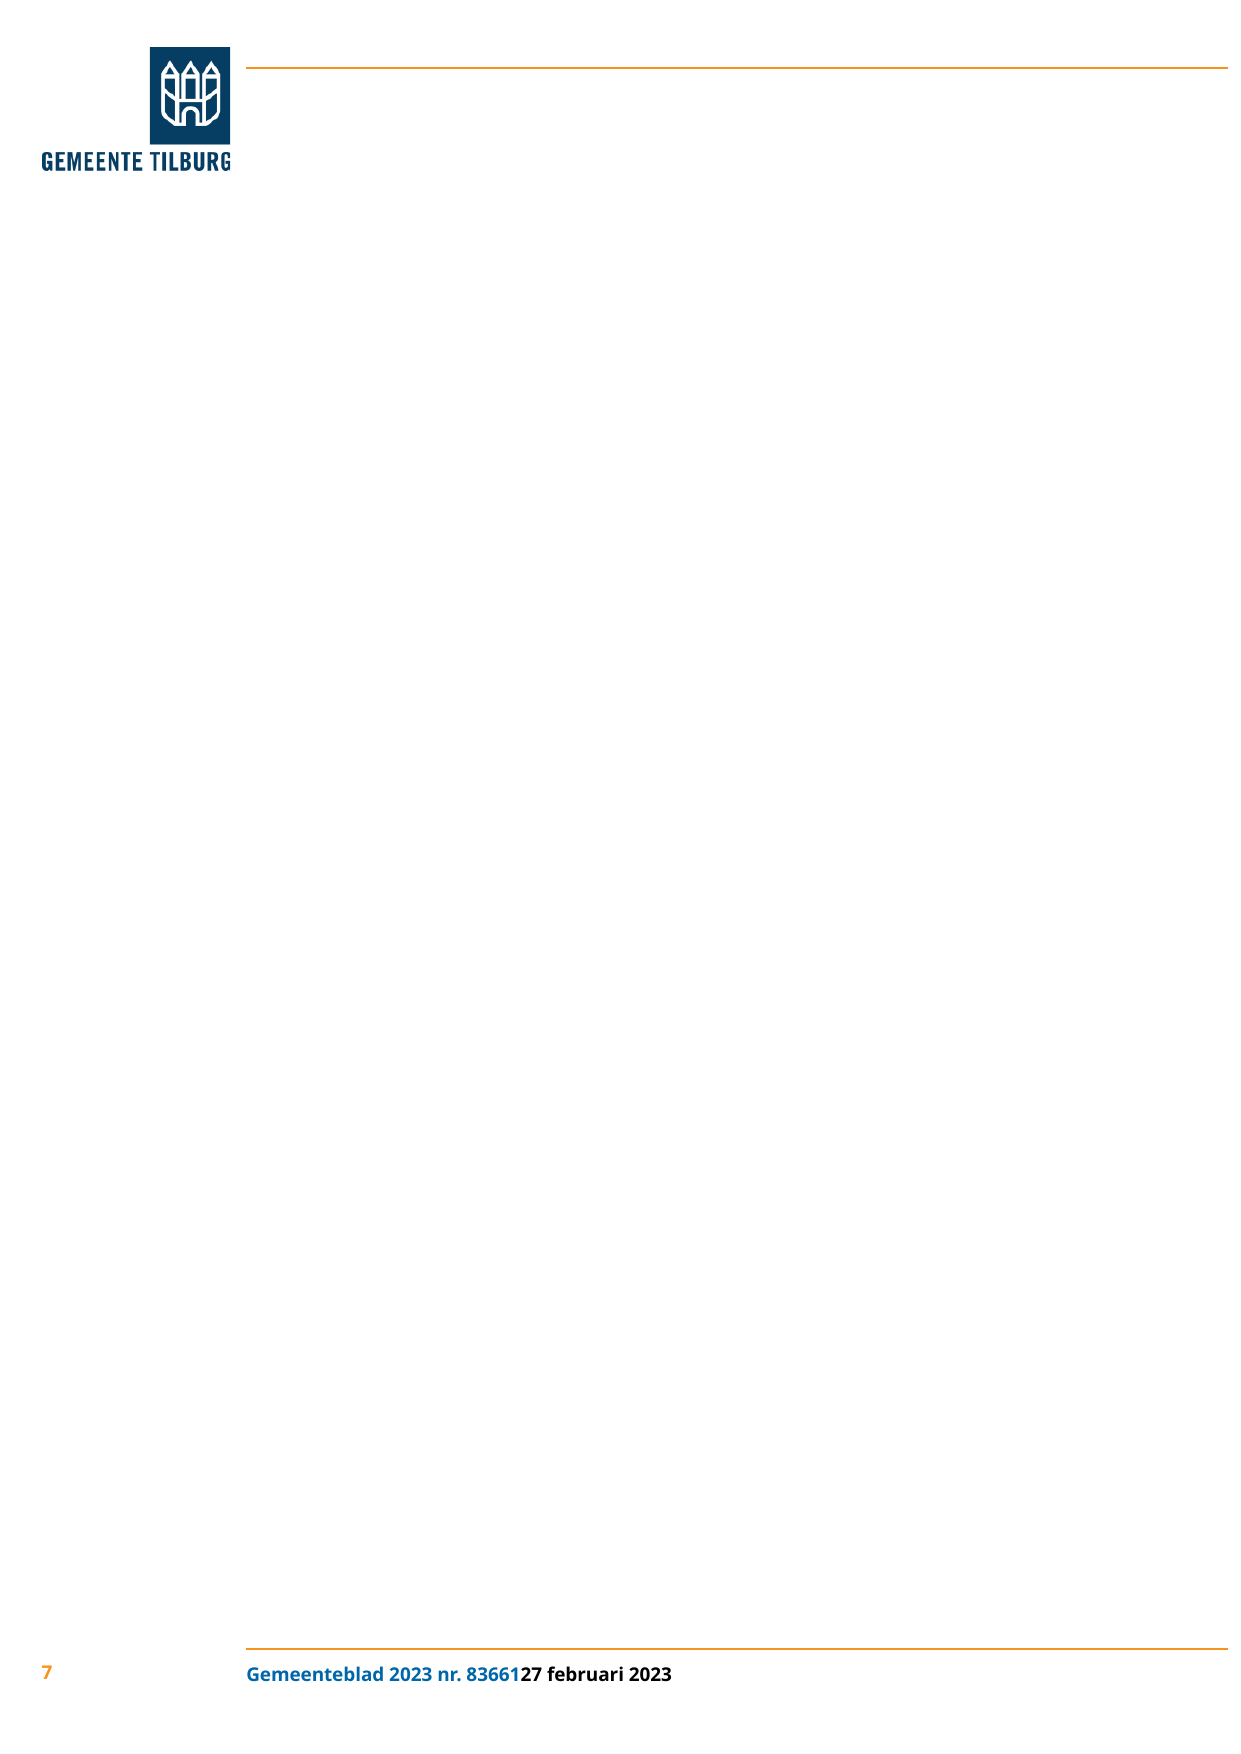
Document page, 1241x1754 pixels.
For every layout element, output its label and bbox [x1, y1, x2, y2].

picture [41, 47, 231, 172]
